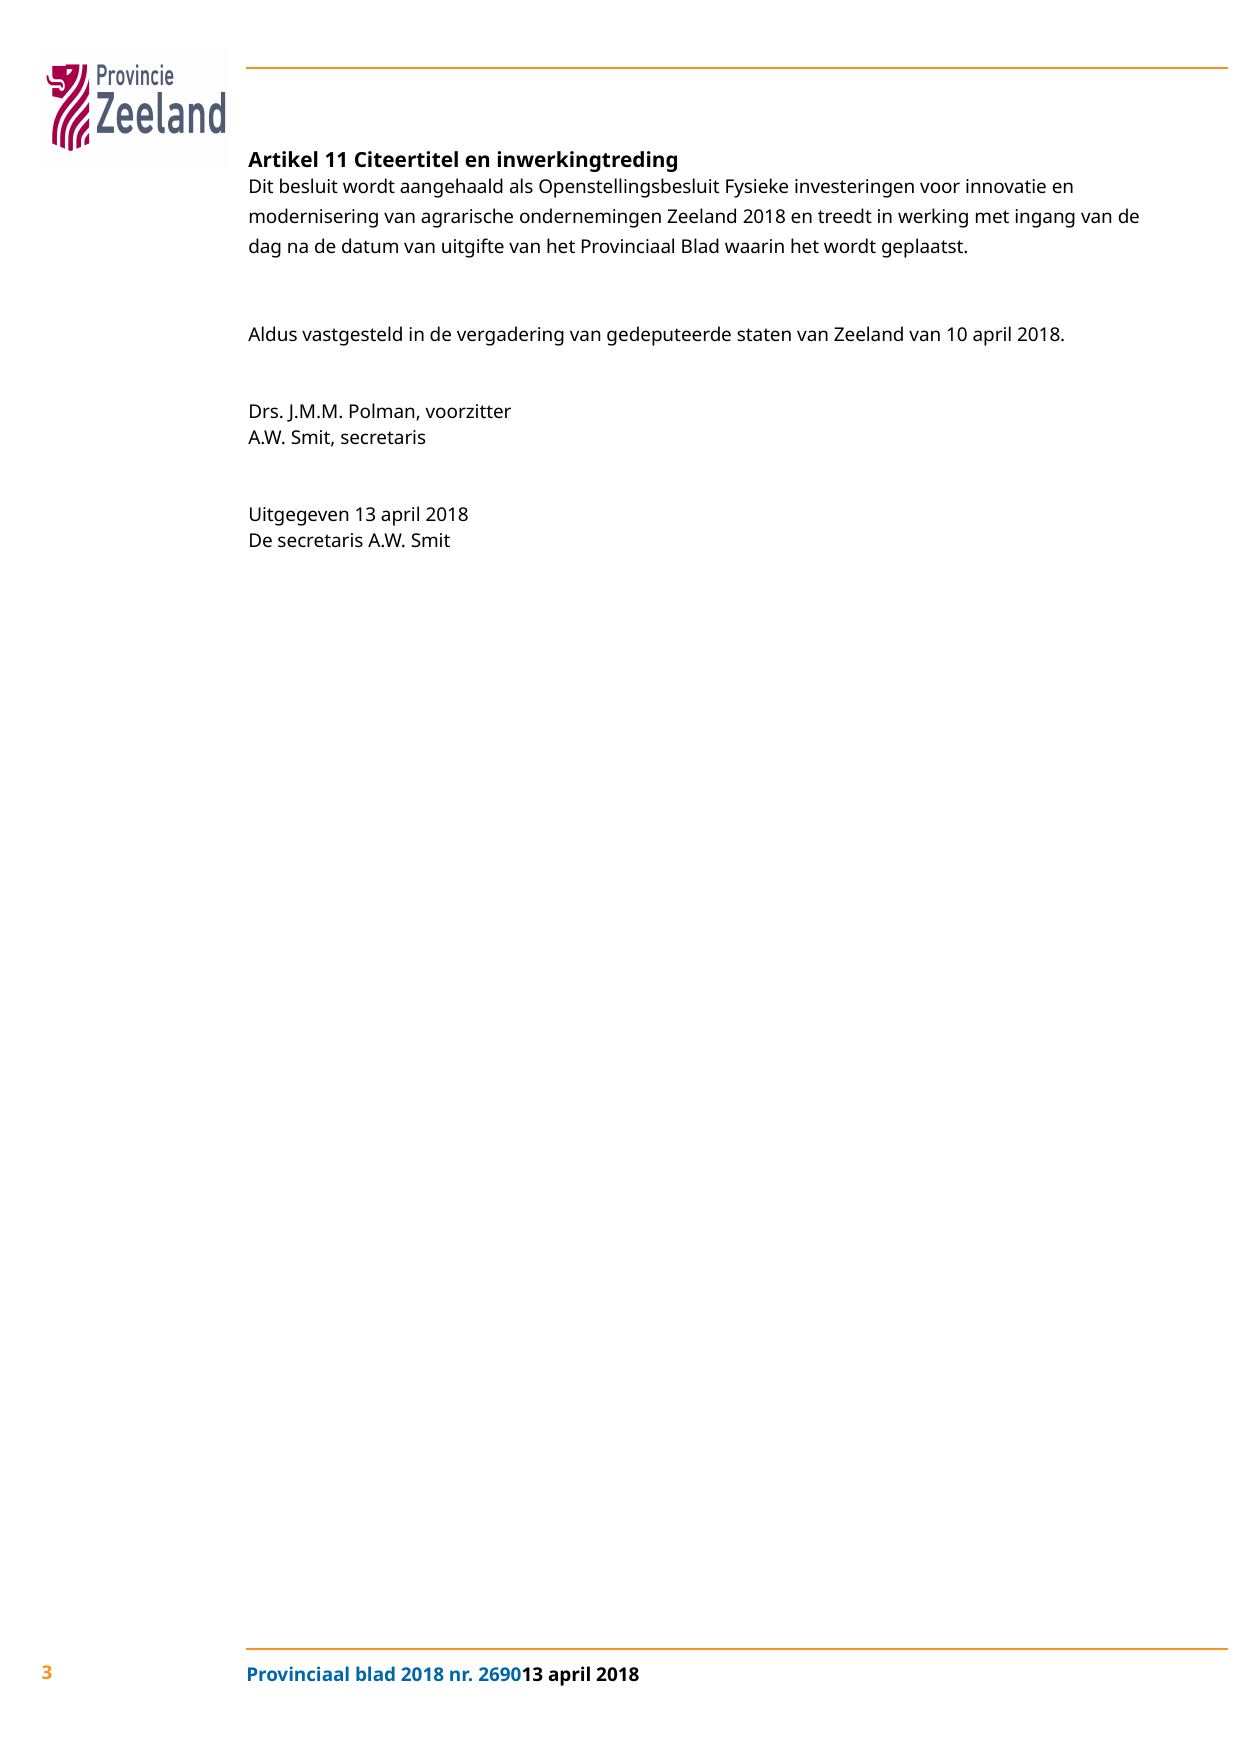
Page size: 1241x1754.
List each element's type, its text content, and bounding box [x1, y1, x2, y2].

text Drs. J.M.M. Polman, voorzitter [248, 399, 1152, 424]
text Artikel 11 Citeertitel en inwerkingtreding [248, 145, 1152, 174]
text De secretaris A.W. Smit [248, 527, 1152, 553]
text Aldus vastgesteld in de vergadering van gedeputeerde staten van Zeeland van 10 april 2018. [248, 322, 1152, 347]
text Uitgegeven 13 april 2018 [248, 502, 1152, 527]
picture [41, 47, 231, 172]
text A.W. Smit, secretaris [248, 424, 1152, 450]
text Dit besluit wordt aangehaald als Openstellingsbesluit Fysieke investeringen voor innovatie en modernisering van agrarische ondernemingen Zeeland 2018 en treedt in werking met ingang van de dag na de datum van uitgifte van het Provinciaal Blad waarin het wordt geplaatst. [248, 174, 1152, 258]
